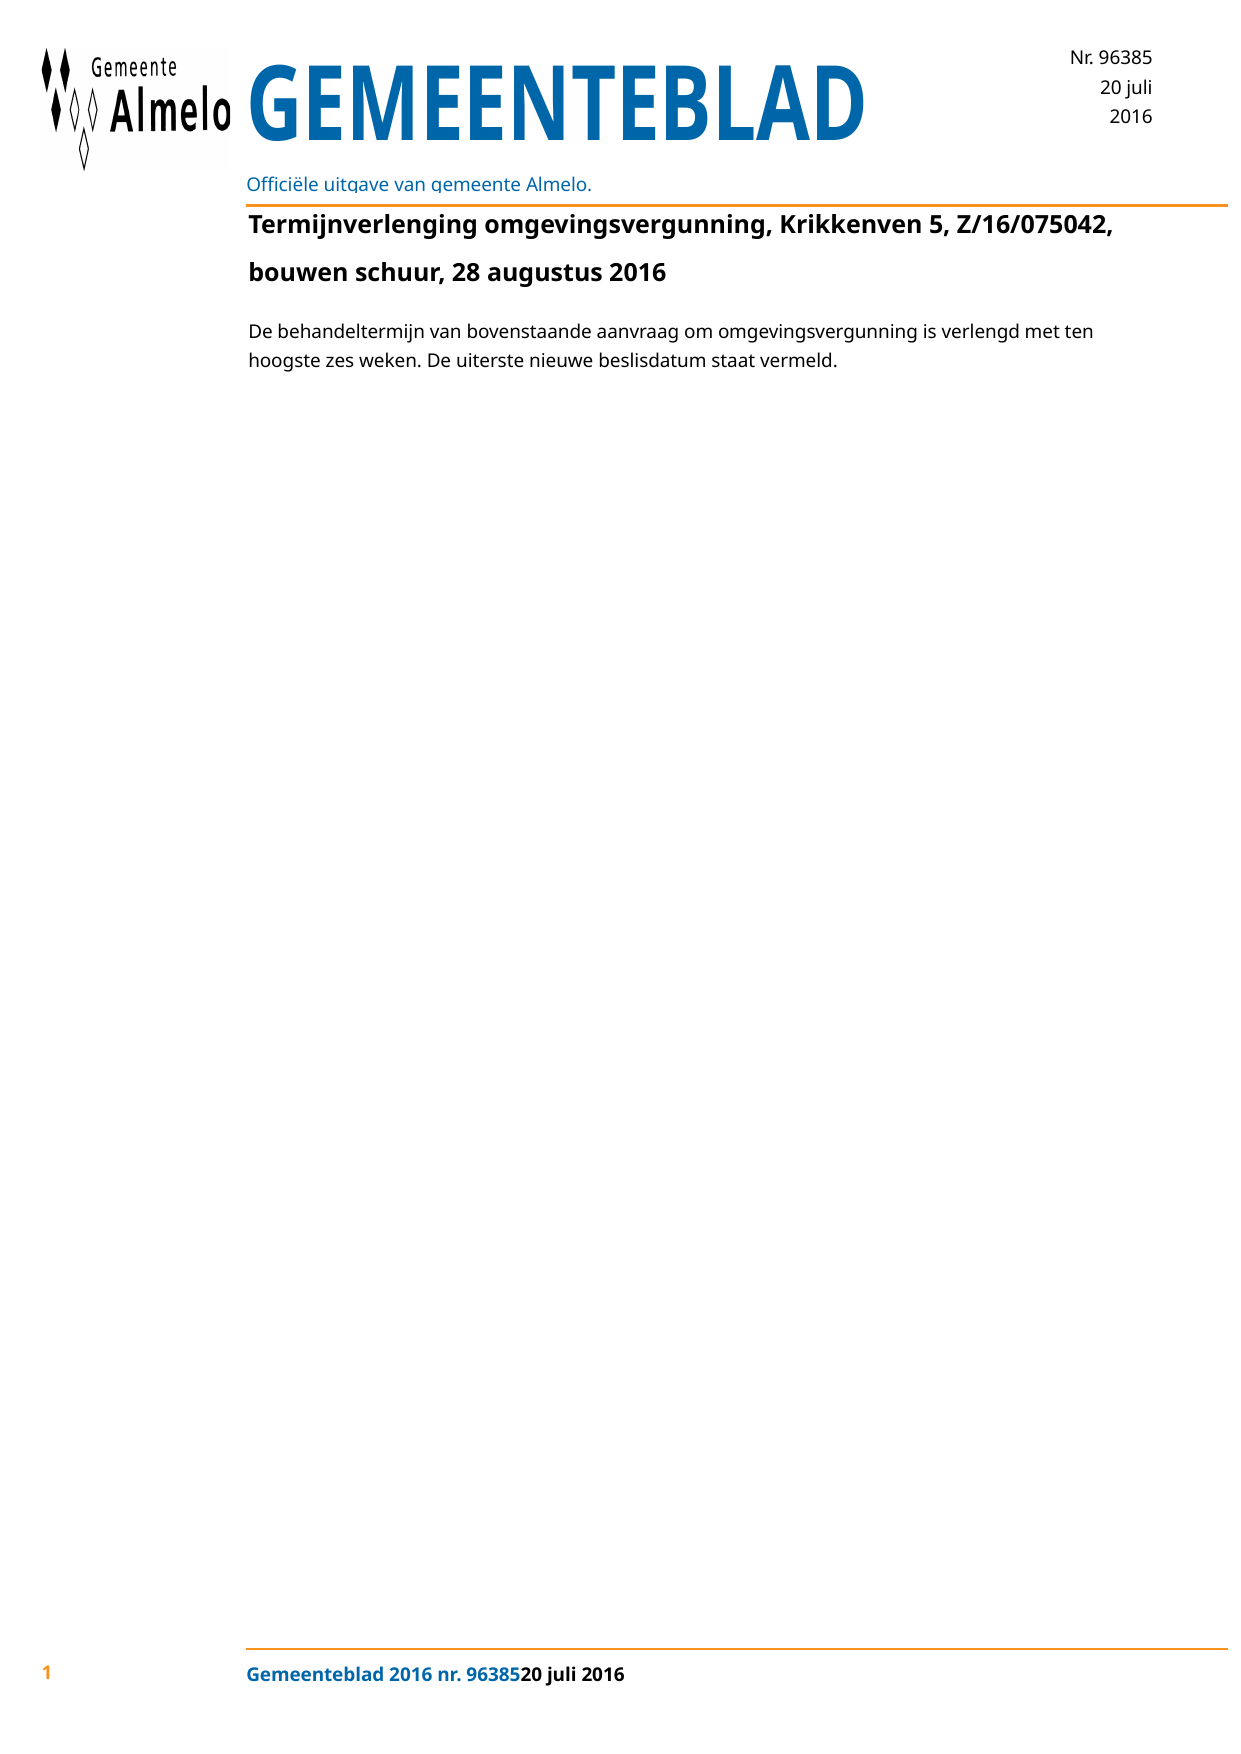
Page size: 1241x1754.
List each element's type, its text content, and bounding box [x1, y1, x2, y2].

picture [41, 47, 231, 172]
text Termijnverlenging omgevingsvergunning, Krikkenven 5, Z/16/075042, bouwen schuur, 28 augustus 2016 [248, 207, 1152, 288]
text De behandeltermijn van bovenstaande aanvraag om omgevingsvergunning is verlengd met ten hoogste zes weken. De uiterste nieuwe beslisdatum staat vermeld. [248, 318, 1152, 373]
